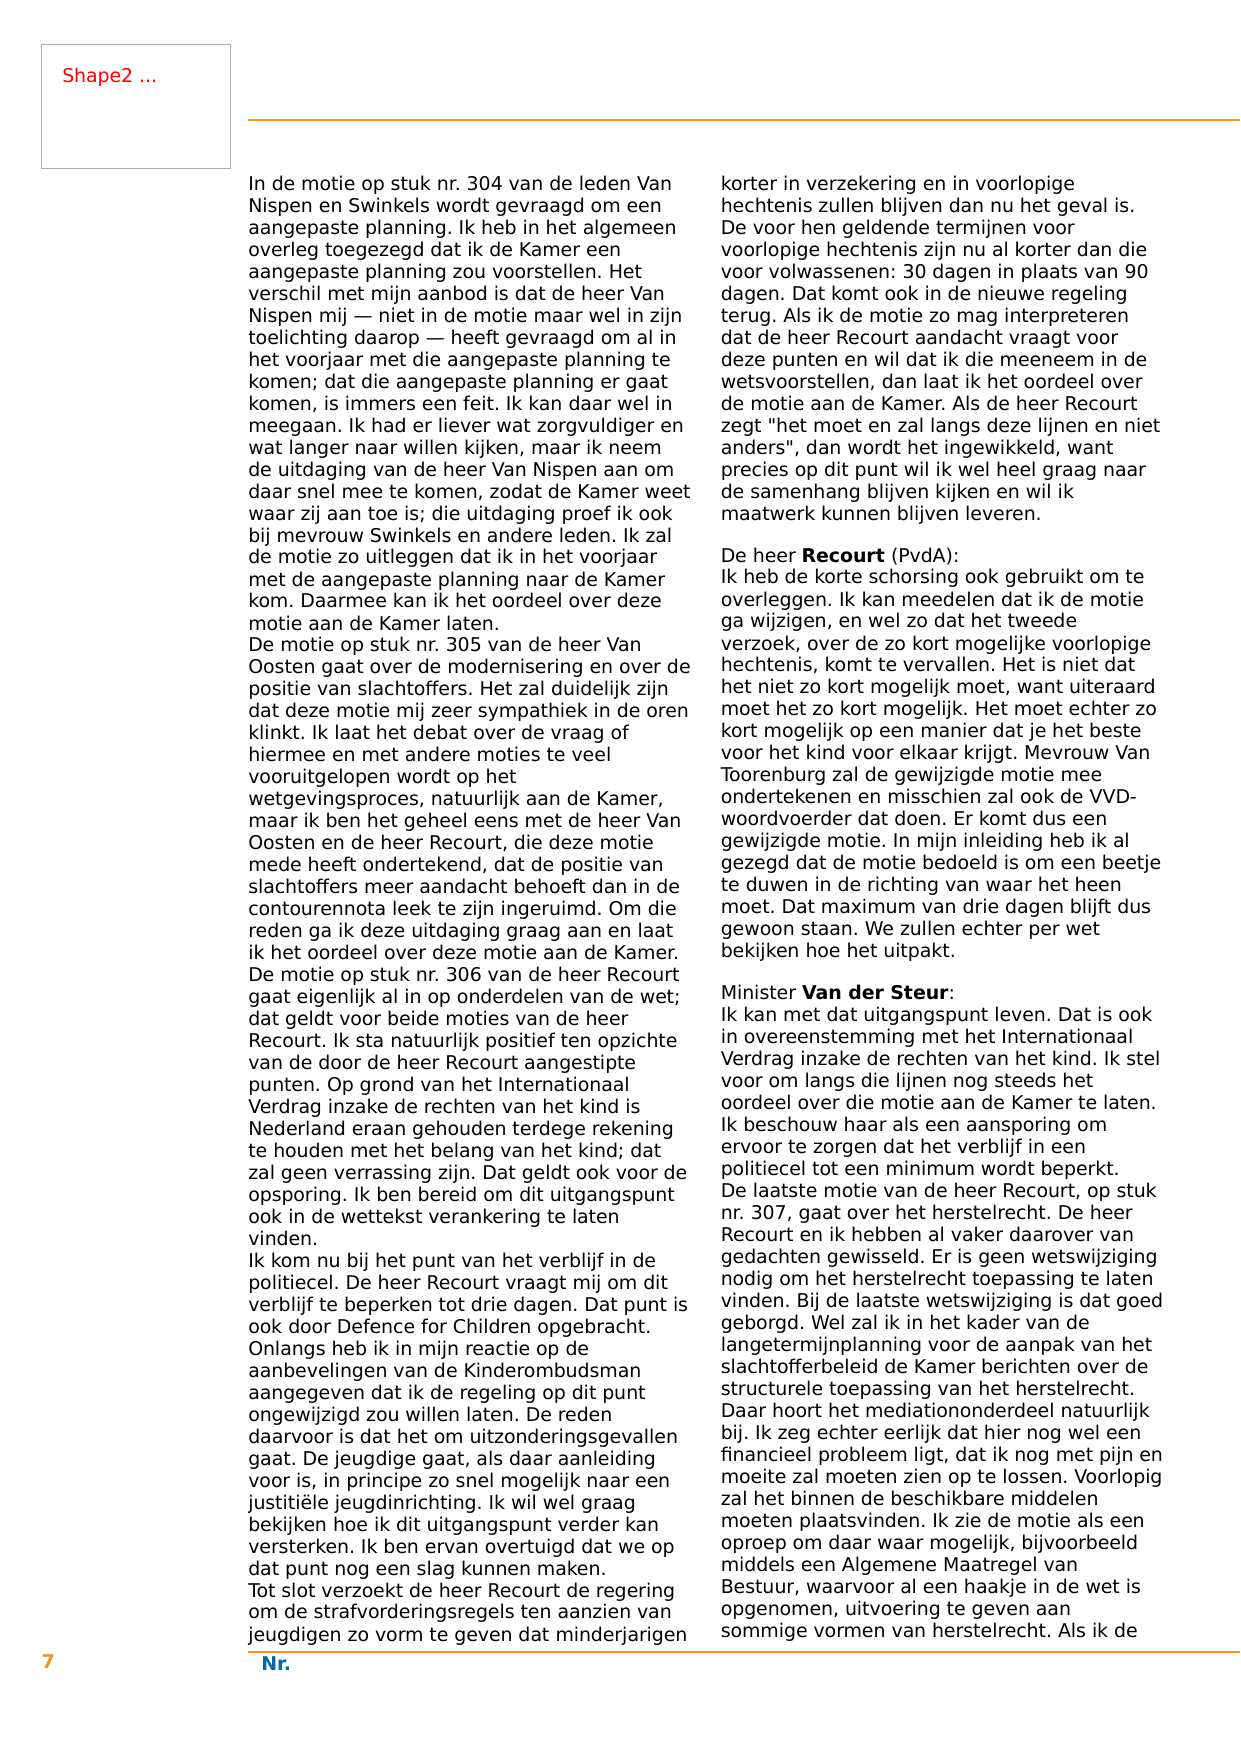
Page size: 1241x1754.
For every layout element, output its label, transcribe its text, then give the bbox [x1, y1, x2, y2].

text De motie op stuk nr. 305 van de heer Van Oosten gaat over de modernisering en over de positie van slachtoffers. Het zal duidelijk zijn dat deze motie mij zeer sympathiek in de oren klinkt. Ik laat het debat over de vraag of hiermee en met andere moties te veel vooruitgelopen wordt op het wetgevingsproces, natuurlijk aan de Kamer, maar ik ben het geheel eens met de heer Van Oosten en de heer Recourt, die deze motie mede heeft ondertekend, dat de positie van slachtoffers meer aandacht behoeft dan in de contourennota leek te zijn ingeruimd. Om die reden ga ik deze uitdaging graag aan en laat ik het oordeel over deze motie aan de Kamer. [248, 634, 691, 964]
text De motie op stuk nr. 306 van de heer Recourt gaat eigenlijk al in op onderdelen van de wet; dat geldt voor beide moties van de heer Recourt. Ik sta natuurlijk positief ten opzichte van de door de heer Recourt aangestipte punten. Op grond van het Internationaal Verdrag inzake de rechten van het kind is Nederland eraan gehouden terdege rekening te houden met het belang van het kind; dat zal geen verrassing zijn. Dat geldt ook voor de opsporing. Ik ben bereid om dit uitgangspunt ook in de wettekst verankering te laten vinden. [248, 964, 691, 1250]
text Minister Van der Steur: [721, 982, 1163, 1004]
text Ik heb de korte schorsing ook gebruikt om te overleggen. Ik kan meedelen dat ik de motie ga wijzigen, en wel zo dat het tweede verzoek, over de zo kort mogelijke voorlopige hechtenis, komt te vervallen. Het is niet dat het niet zo kort mogelijk moet, want uiteraard moet het zo kort mogelijk. Het moet echter zo kort mogelijk op een manier dat je het beste voor het kind voor elkaar krijgt. Mevrouw Van Toorenburg zal de gewijzigde motie mee ondertekenen en misschien zal ook de VVD-woordvoerder dat doen. Er komt dus een gewijzigde motie. In mijn inleiding heb ik al gezegd dat de motie bedoeld is om een beetje te duwen in de richting van waar het heen moet. Dat maximum van drie dagen blijft dus gewoon staan. We zullen echter per wet bekijken hoe het uitpakt. [721, 566, 1163, 962]
text In de motie op stuk nr. 304 van de leden Van Nispen en Swinkels wordt gevraagd om een aangepaste planning. Ik heb in het algemeen overleg toegezegd dat ik de Kamer een aangepaste planning zou voorstellen. Het verschil met mijn aanbod is dat de heer Van Nispen mij — niet in de motie maar wel in zijn toelichting daarop — heeft gevraagd om al in het voorjaar met die aangepaste planning te komen; dat die aangepaste planning er gaat komen, is immers een feit. Ik kan daar wel in meegaan. Ik had er liever wat zorgvuldiger en wat langer naar willen kijken, maar ik neem de uitdaging van de heer Van Nispen aan om daar snel mee te komen, zodat de Kamer weet waar zij aan toe is; die uitdaging proef ik ook bij mevrouw Swinkels en andere leden. Ik zal de motie zo uitleggen dat ik in het voorjaar met de aangepaste planning naar de Kamer kom. Daarmee kan ik het oordeel over deze motie aan de Kamer laten. [248, 173, 691, 634]
text Tot slot verzoekt de heer Recourt de regering om de strafvorderingsregels ten aanzien van jeugdigen zo vorm te geven dat minderjarigen [248, 1579, 691, 1645]
text Ik kom nu bij het punt van het verblijf in de politiecel. De heer Recourt vraagt mij om dit verblijf te beperken tot drie dagen. Dat punt is ook door Defence for Children opgebracht. Onlangs heb ik in mijn reactie op de aanbevelingen van de Kinderombudsman aangegeven dat ik de regeling op dit punt ongewijzigd zou willen laten. De reden daarvoor is dat het om uitzonderingsgevallen gaat. De jeugdige gaat, als daar aanleiding voor is, in principe zo snel mogelijk naar een justitiële jeugdinrichting. Ik wil wel graag bekijken hoe ik dit uitgangspunt verder kan versterken. Ik ben ervan overtuigd dat we op dat punt nog een slag kunnen maken. [248, 1250, 691, 1579]
text De heer Recourt (PvdA): [721, 544, 1163, 566]
text Ik kan met dat uitgangspunt leven. Dat is ook in overeenstemming met het Internationaal Verdrag inzake de rechten van het kind. Ik stel voor om langs die lijnen nog steeds het oordeel over die motie aan de Kamer te laten. Ik beschouw haar als een aansporing om ervoor te zorgen dat het verblijf in een politiecel tot een minimum wordt beperkt. [721, 1004, 1163, 1180]
text korter in verzekering en in voorlopige hechtenis zullen blijven dan nu het geval is. De voor hen geldende termijnen voor voorlopige hechtenis zijn nu al korter dan die voor volwassenen: 30 dagen in plaats van 90 dagen. Dat komt ook in de nieuwe regeling terug. Als ik de motie zo mag interpreteren dat de heer Recourt aandacht vraagt voor deze punten en wil dat ik die meeneem in de wetsvoorstellen, dan laat ik het oordeel over de motie aan de Kamer. Als de heer Recourt zegt "het moet en zal langs deze lijnen en niet anders", dan wordt het ingewikkeld, want precies op dit punt wil ik wel heel graag naar de samenhang blijven kijken en wil ik maatwerk kunnen blijven leveren. [721, 173, 1163, 524]
text De laatste motie van de heer Recourt, op stuk nr. 307, gaat over het herstelrecht. De heer Recourt en ik hebben al vaker daarover van gedachten gewisseld. Er is geen wetswijziging nodig om het herstelrecht toepassing te laten vinden. Bij de laatste wetswijziging is dat goed geborgd. Wel zal ik in het kader van de langetermijnplanning voor de aanpak van het slachtofferbeleid de Kamer berichten over de structurele toepassing van het herstelrecht. Daar hoort het mediationonderdeel natuurlijk bij. Ik zeg echter eerlijk dat hier nog wel een financieel probleem ligt, dat ik nog met pijn en moeite zal moeten zien op te lossen. Voorlopig zal het binnen de beschikbare middelen moeten plaatsvinden. Ik zie de motie als een oproep om daar waar mogelijk, bijvoorbeeld middels een Algemene Maatregel van Bestuur, waarvoor al een haakje in de wet is opgenomen, uitvoering te geven aan sommige vormen van herstelrecht. Als ik de [721, 1180, 1163, 1641]
